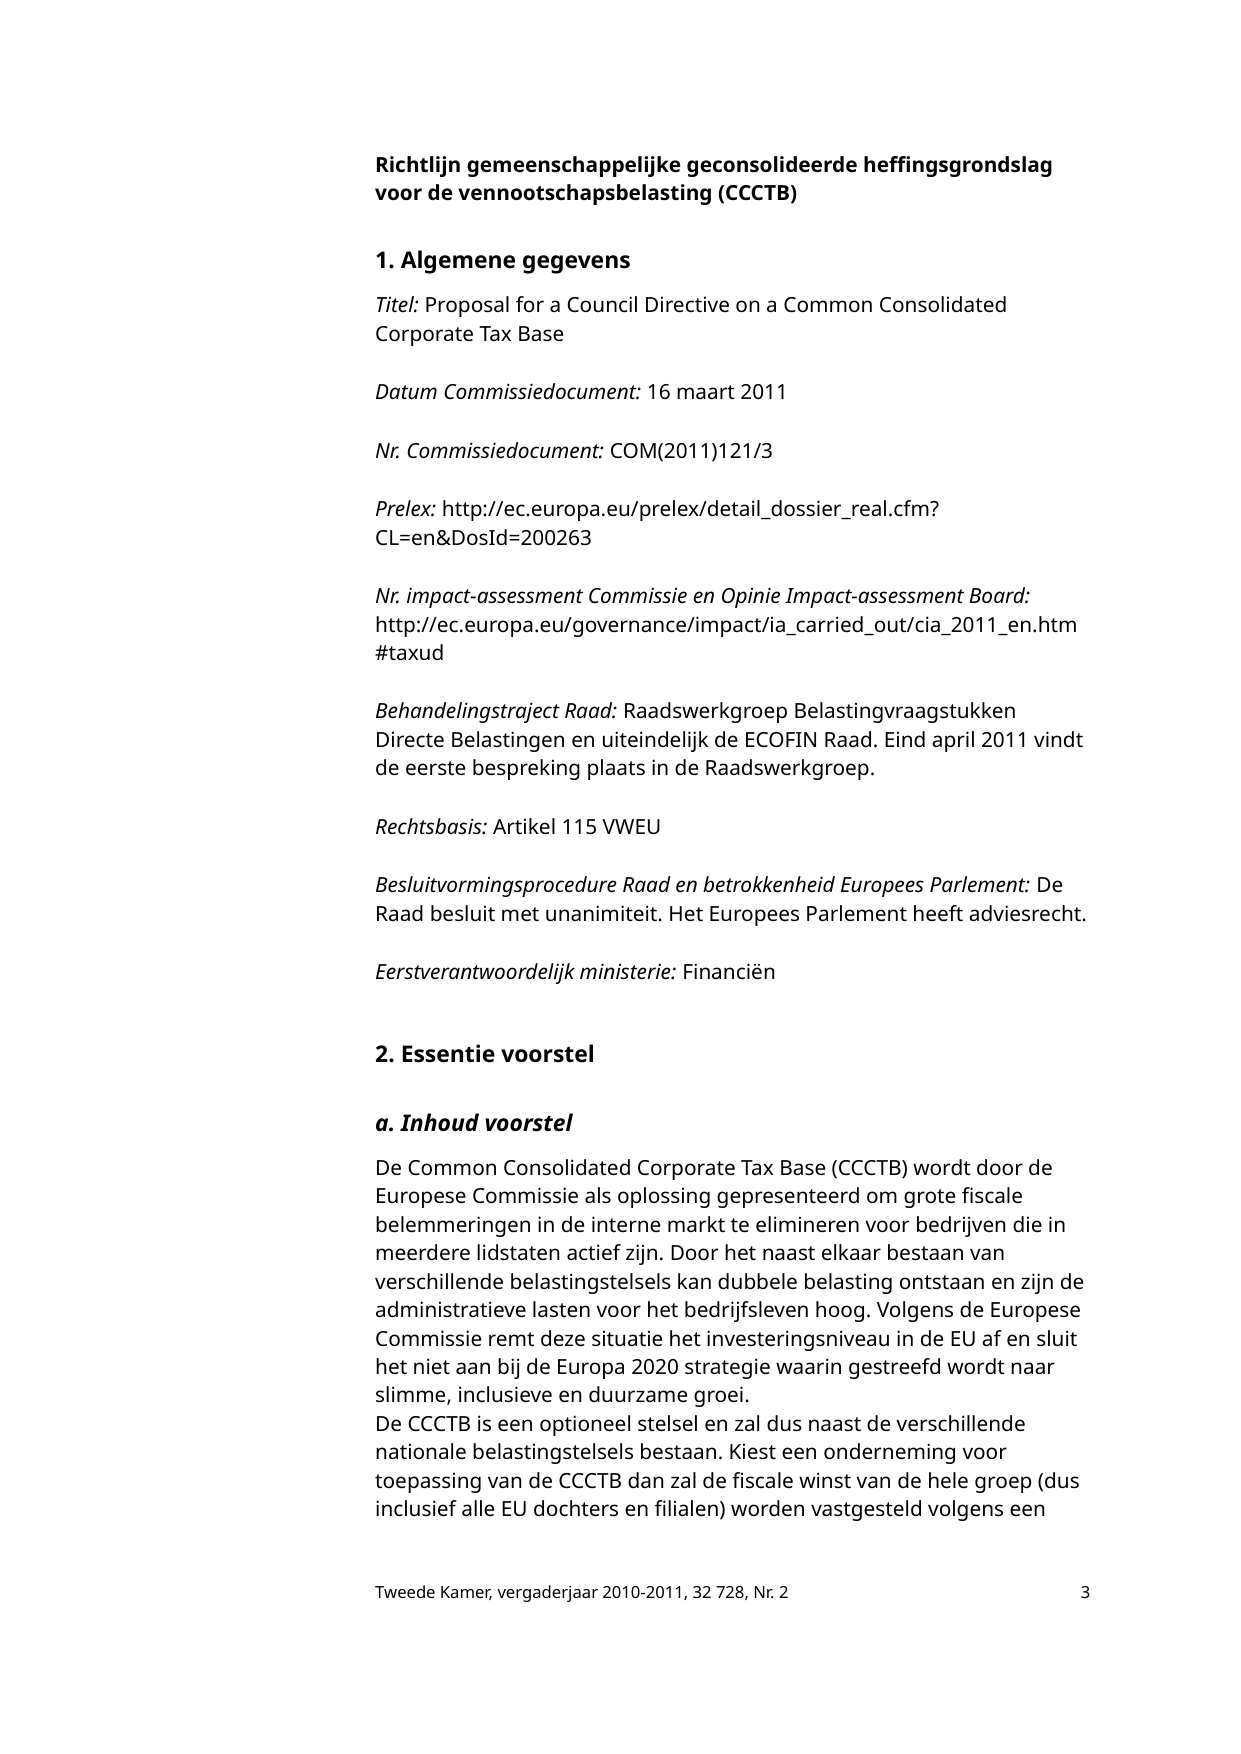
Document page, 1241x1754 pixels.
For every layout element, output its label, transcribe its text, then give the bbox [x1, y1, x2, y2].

subtitle a. Inhoud voorstel [375, 1107, 1090, 1138]
text Rechtsbasis: Artikel 115 VWEU [375, 812, 1090, 840]
text Besluitvormingsprocedure Raad en betrokkenheid Europees Parlement: De Raad besluit met unanimiteit. Het Europees Parlement heeft adviesrecht. [375, 870, 1090, 927]
text Datum Commissiedocument: 16 maart 2011 [375, 377, 1090, 406]
text Nr. impact-assessment Commissie en Opinie Impact-assessment Board: http://ec.europa.eu/governance/impact/ia_carried_out/cia_2011_en.htm#taxud [375, 581, 1090, 667]
text Prelex: http://ec.europa.eu/prelex/detail_dossier_real.cfm?CL=en&DosId=200263 [375, 494, 1090, 551]
text Eerstverantwoordelijk ministerie: Financiën [375, 957, 1090, 986]
subtitle 2. Essentie voorstel [375, 1038, 1090, 1069]
text De CCCTB is een optioneel stelsel en zal dus naast de verschillende nationale belastingstelsels bestaan. Kiest een onderneming voor toepassing van de CCCTB dan zal de fiscale winst van de hele groep (dus inclusief alle EU dochters en filialen) worden vastgesteld volgens een [375, 1409, 1090, 1523]
subtitle 1. Algemene gegevens [375, 244, 1090, 276]
text Nr. Commissiedocument: COM(2011)121/3 [375, 436, 1090, 464]
text De Common Consolidated Corporate Tax Base (CCCTB) wordt door de Europese Commissie als oplossing gepresenteerd om grote fiscale belemmeringen in de interne markt te elimineren voor bedrijven die in meerdere lidstaten actief zijn. Door het naast elkaar bestaan van verschillende belastingstelsels kan dubbele belasting ontstaan en zijn de administratieve lasten voor het bedrijfsleven hoog. Volgens de Europese Commissie remt deze situatie het investeringsniveau in de EU af en sluit het niet aan bij de Europa 2020 strategie waarin gestreefd wordt naar slimme, inclusieve en duurzame groei. [375, 1153, 1090, 1409]
text Titel: Proposal for a Council Directive on a Common Consolidated Corporate Tax Base [375, 291, 1090, 347]
text Richtlijn gemeenschappelijke geconsolideerde heffingsgrondslag voor de vennootschapsbelasting (CCCTB) [375, 150, 1090, 207]
text Behandelingstraject Raad: Raadswerkgroep Belastingvraagstukken Directe Belastingen en uiteindelijk de ECOFIN Raad. Eind april 2011 vindt de eerste bespreking plaats in de Raadswerkgroep. [375, 697, 1090, 782]
